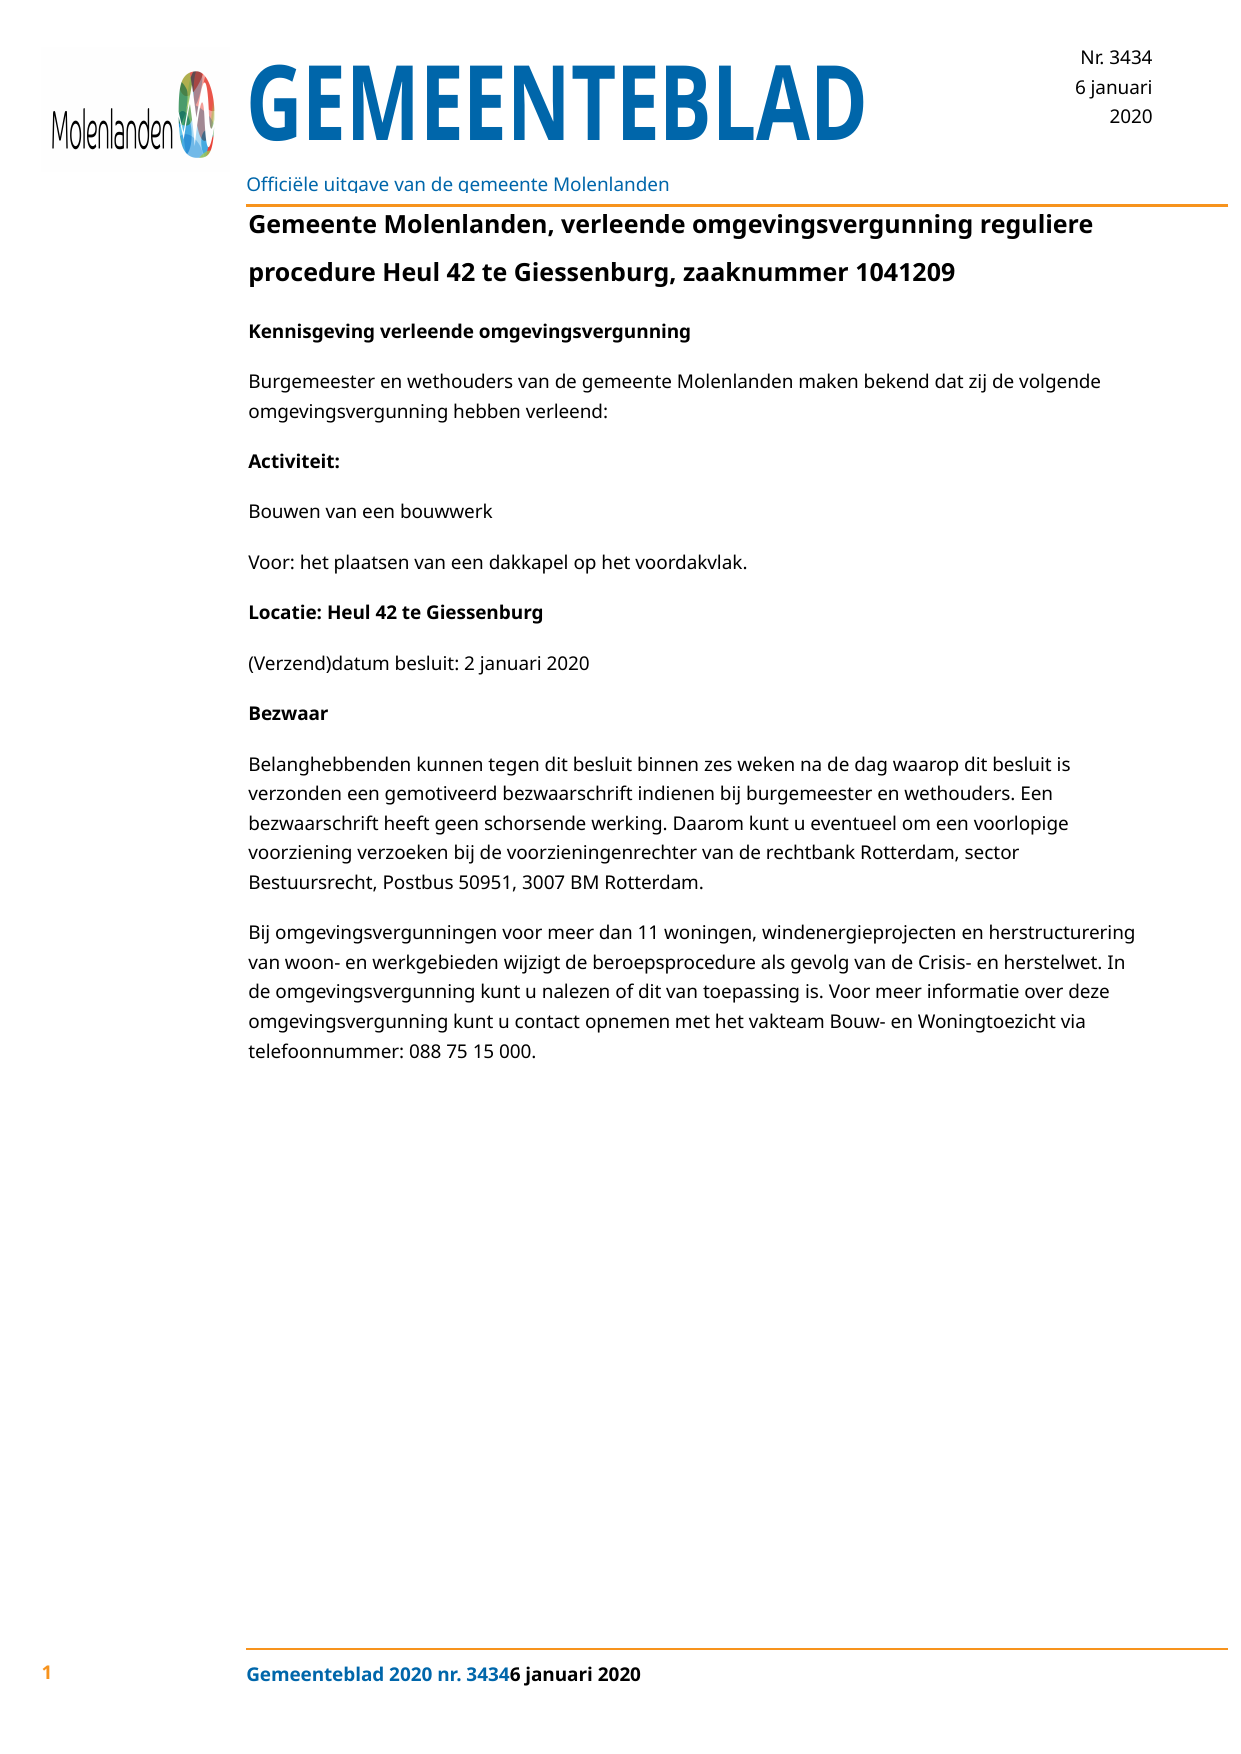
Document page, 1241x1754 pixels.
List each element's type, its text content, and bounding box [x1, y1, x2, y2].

text Bezwaar [248, 700, 1152, 726]
text Bij omgevingsvergunningen voor meer dan 11 woningen, windenergieprojecten en herstructurering van woon- en werkgebieden wijzigt de beroepsprocedure als gevolg van de Crisis- en herstelwet. In de omgevingsvergunning kunt u nalezen of dit van toepassing is. Voor meer informatie over deze omgevingsvergunning kunt u contact opnemen met het vakteam Bouw- en Woningtoezicht via telefoonnummer: 088 75 15 000. [248, 919, 1152, 1064]
text Kennisgeving verleende omgevingsvergunning [248, 318, 1152, 344]
text Locatie: Heul 42 te Giessenburg [248, 599, 1152, 625]
text Activiteit: [248, 448, 1152, 474]
text Voor: het plaatsen van een dakkapel op het voordakvlak. [248, 549, 1152, 575]
text Belanghebbenden kunnen tegen dit besluit binnen zes weken na de dag waarop dit besluit is verzonden een gemotiveerd bezwaarschrift indienen bij burgemeester en wethouders. Een bezwaarschrift heeft geen schorsende werking. Daarom kunt u eventueel om een voorlopige voorziening verzoeken bij de voorzieningenrechter van de rechtbank Rotterdam, sector Bestuursrecht, Postbus 50951, 3007 BM Rotterdam. [248, 751, 1152, 895]
text Bouwen van een bouwwerk [248, 499, 1152, 524]
text (Verzend)datum besluit: 2 januari 2020 [248, 650, 1152, 676]
text Gemeente Molenlanden, verleende omgevingsvergunning reguliere procedure Heul 42 te Giessenburg, zaaknummer 1041209 [248, 207, 1152, 288]
picture [41, 47, 231, 172]
text Burgemeester en wethouders van de gemeente Molenlanden maken bekend dat zij de volgende omgevingsvergunning hebben verleend: [248, 368, 1152, 424]
